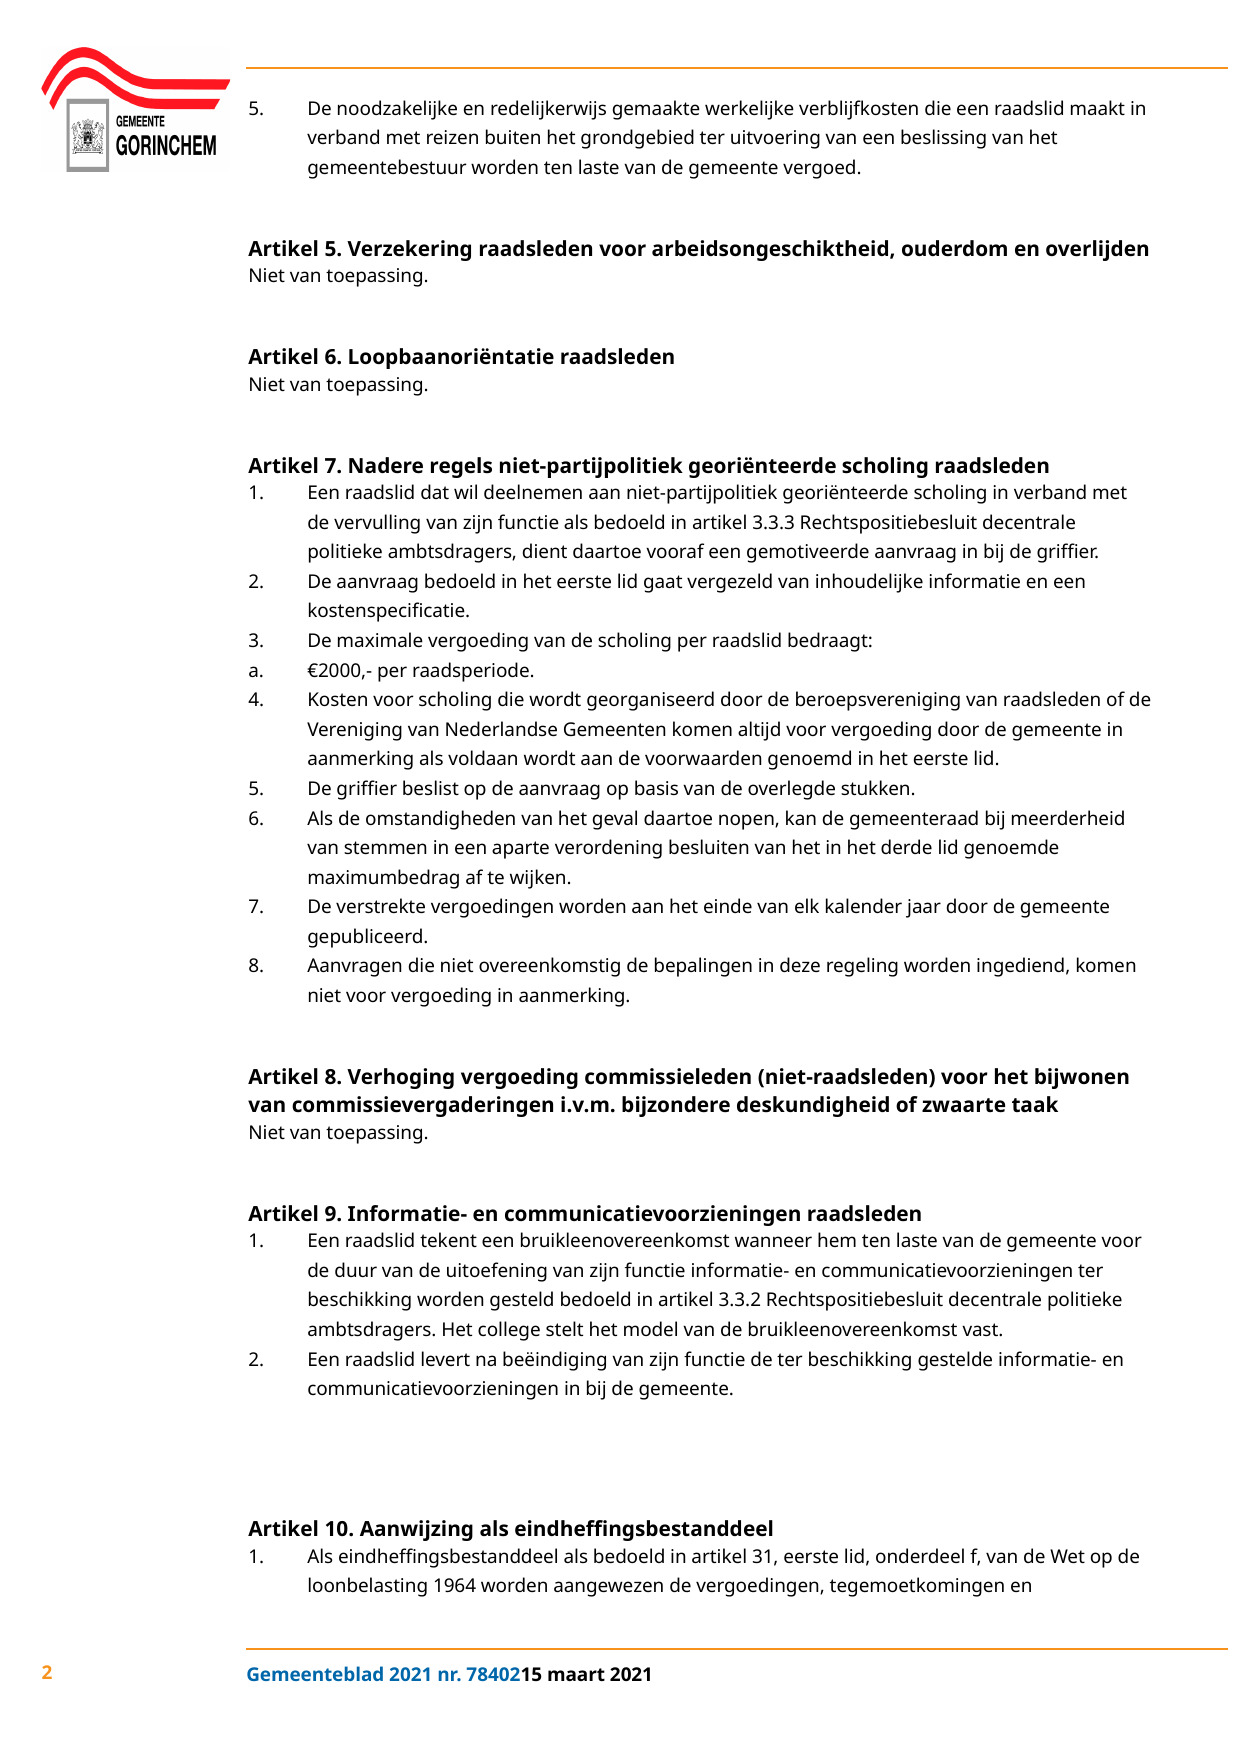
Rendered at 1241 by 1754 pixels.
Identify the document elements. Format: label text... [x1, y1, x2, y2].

list €2000,- per raadsperiode. [248, 657, 1152, 682]
list Aanvragen die niet overeenkomstig de bepalingen in deze regeling worden ingediend, komen niet voor vergoeding in aanmerking. [248, 953, 1152, 1008]
text Niet van toepassing. [248, 371, 1152, 397]
list Kosten voor scholing die wordt georganiseerd door de beroepsvereniging van raadsleden of de Vereniging van Nederlandse Gemeenten komen altijd voor vergoeding door de gemeente in aanmerking als voldaan wordt aan de voorwaarden genoemd in het eerste lid. [248, 686, 1152, 771]
text Artikel 7. Nadere regels niet-partijpolitiek georiënteerde scholing raadsleden [248, 451, 1152, 479]
picture [41, 47, 231, 172]
list De verstrekte vergoedingen worden aan het einde van elk kalender jaar door de gemeente gepubliceerd. [248, 893, 1152, 949]
list De noodzakelijke en redelijkerwijs gemaakte werkelijke verblijfkosten die een raadslid maakt in verband met reizen buiten het grondgebied ter uitvoering van een beslissing van het gemeentebestuur worden ten laste van de gemeente vergoed. [248, 95, 1152, 180]
text Artikel 9. Informatie- en communicatievoorzieningen raadsleden [248, 1199, 1152, 1227]
text Artikel 6. Loopbaanoriëntatie raadsleden [248, 342, 1152, 371]
list De maximale vergoeding van de scholing per raadslid bedraagt: [248, 627, 1152, 653]
list Een raadslid tekent een bruikleenovereenkomst wanneer hem ten laste van de gemeente voor de duur van de uitoefening van zijn functie informatie- en communicatievoorzieningen ter beschikking worden gesteld bedoeld in artikel 3.3.2 Rechtspositiebesluit decentrale politieke ambtsdragers. Het college stelt het model van de bruikleenovereenkomst vast. [248, 1227, 1152, 1342]
list Als de omstandigheden van het geval daartoe nopen, kan de gemeenteraad bij meerderheid van stemmen in een aparte verordening besluiten van het in het derde lid genoemde maximumbedrag af te wijken. [248, 805, 1152, 889]
list Een raadslid levert na beëindiging van zijn functie de ter beschikking gestelde informatie- en communicatievoorzieningen in bij de gemeente. [248, 1346, 1152, 1401]
text Artikel 8. Verhoging vergoeding commissieleden (niet-raadsleden) voor het bijwonen van commissievergaderingen i.v.m. bijzondere deskundigheid of zwaarte taak [248, 1062, 1152, 1119]
text Artikel 5. Verzekering raadsleden voor arbeidsongeschiktheid, ouderdom en overlijden [248, 234, 1152, 262]
list De griffier beslist op de aanvraag op basis van de overlegde stukken. [248, 775, 1152, 801]
list De aanvraag bedoeld in het eerste lid gaat vergezeld van inhoudelijke informatie en een kostenspecificatie. [248, 568, 1152, 623]
list Een raadslid dat wil deelnemen aan niet-partijpolitiek georiënteerde scholing in verband met de vervulling van zijn functie als bedoeld in artikel 3.3.3 Rechtspositiebesluit decentrale politieke ambtsdragers, dient daartoe vooraf een gemotiveerde aanvraag in bij de griffier. [248, 479, 1152, 564]
text Niet van toepassing. [248, 1119, 1152, 1145]
text Niet van toepassing. [248, 262, 1152, 288]
text Artikel 10. Aanwijzing als eindheffingsbestanddeel [248, 1514, 1152, 1543]
list Als eindheffingsbestanddeel als bedoeld in artikel 31, eerste lid, onderdeel f, van de Wet op de loonbelasting 1964 worden aangewezen de vergoedingen, tegemoetkomingen en [248, 1543, 1152, 1598]
